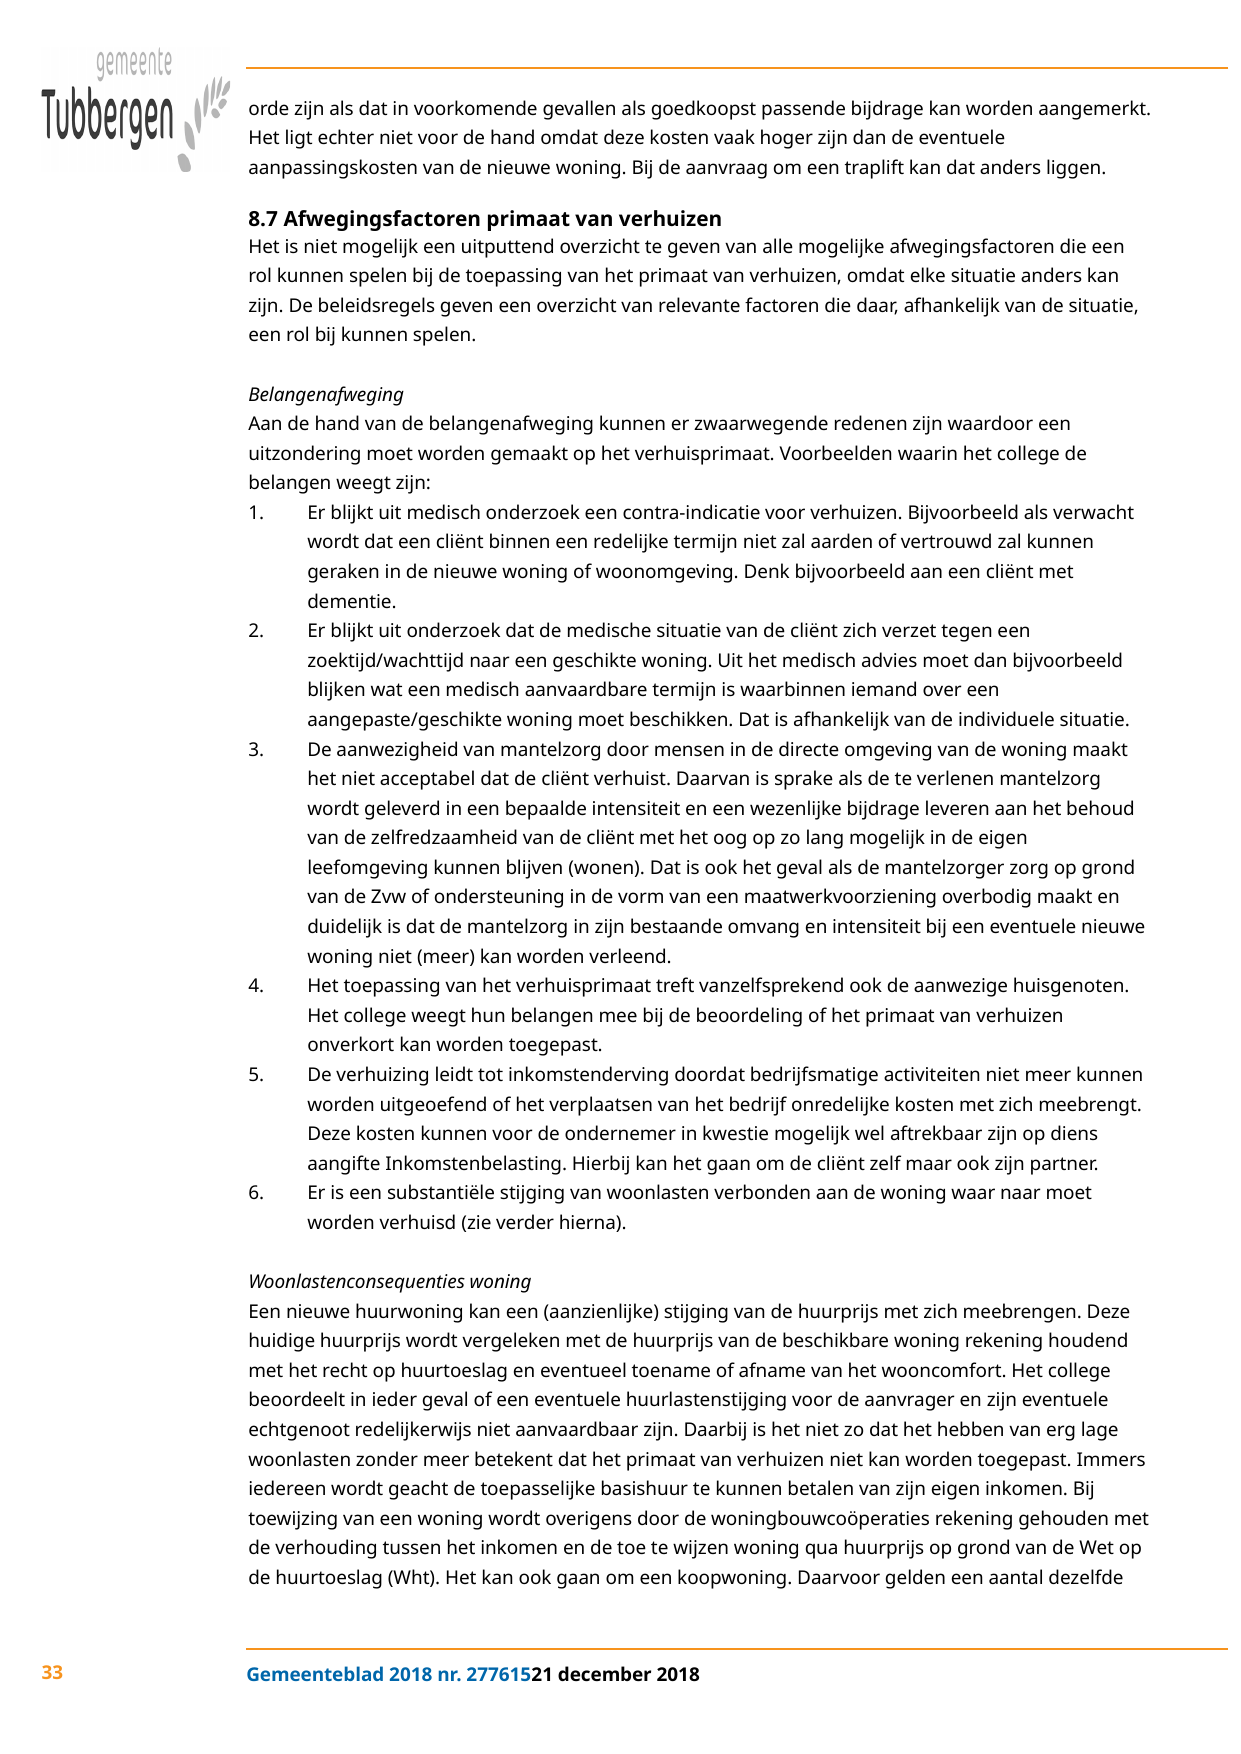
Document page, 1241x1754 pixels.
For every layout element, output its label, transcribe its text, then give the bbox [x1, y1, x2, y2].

text Woonlastenconsequenties woning [248, 1268, 1152, 1294]
text Het is niet mogelijk een uitputtend overzicht te geven van alle mogelijke afwegingsfactoren die een rol kunnen spelen bij de toepassing van het primaat van verhuizen, omdat elke situatie anders kan zijn. De beleidsregels geven een overzicht van relevante factoren die daar, afhankelijk van de situatie, een rol bij kunnen spelen. [248, 233, 1152, 347]
list Het toepassing van het verhuisprimaat treft vanzelfsprekend ook de aanwezige huisgenoten. Het college weegt hun belangen mee bij de beoordeling of het primaat van verhuizen onverkort kan worden toegepast. [248, 972, 1152, 1057]
list De aanwezigheid van mantelzorg door mensen in de directe omgeving van de woning maakt het niet acceptabel dat de cliënt verhuist. Daarvan is sprake als de te verlenen mantelzorg wordt geleverd in een bepaalde intensiteit en een wezenlijke bijdrage leveren aan het behoud van de zelfredzaamheid van de cliënt met het oog op zo lang mogelijk in de eigen leefomgeving kunnen blijven (wonen). Dat is ook het geval als de mantelzorger zorg op grond van de Zvw of ondersteuning in de vorm van een maatwerkvoorziening overbodig maakt en duidelijk is dat de mantelzorg in zijn bestaande omvang en intensiteit bij een eventuele nieuwe woning niet (meer) kan worden verleend. [248, 736, 1152, 968]
text orde zijn als dat in voorkomende gevallen als goedkoopst passende bijdrage kan worden aangemerkt. Het ligt echter niet voor de hand omdat deze kosten vaak hoger zijn dan de eventuele aanpassingskosten van de nieuwe woning. Bij de aanvraag om een traplift kan dat anders liggen. [248, 95, 1152, 180]
list Er is een substantiële stijging van woonlasten verbonden aan de woning waar naar moet worden verhuisd (zie verder hierna). [248, 1179, 1152, 1235]
picture [41, 47, 231, 172]
text 8.7 Afwegingsfactoren primaat van verhuizen [248, 204, 1152, 233]
text Aan de hand van de belangenafweging kunnen er zwaarwegende redenen zijn waardoor een uitzondering moet worden gemaakt op het verhuisprimaat. Voorbeelden waarin het college de belangen weegt zijn: [248, 410, 1152, 495]
list Er blijkt uit onderzoek dat de medische situatie van de cliënt zich verzet tegen een zoektijd/wachttijd naar een geschikte woning. Uit het medisch advies moet dan bijvoorbeeld blijken wat een medisch aanvaardbare termijn is waarbinnen iemand over een aangepaste/geschikte woning moet beschikken. Dat is afhankelijk van de individuele situatie. [248, 617, 1152, 732]
text Belangenafweging [248, 381, 1152, 406]
list Er blijkt uit medisch onderzoek een contra-indicatie voor verhuizen. Bijvoorbeeld als verwacht wordt dat een cliënt binnen een redelijke termijn niet zal aarden of vertrouwd zal kunnen geraken in de nieuwe woning of woonomgeving. Denk bijvoorbeeld aan een cliënt met dementie. [248, 499, 1152, 613]
text Een nieuwe huurwoning kan een (aanzienlijke) stijging van de huurprijs met zich meebrengen. Deze huidige huurprijs wordt vergeleken met de huurprijs van de beschikbare woning rekening houdend met het recht op huurtoeslag en eventueel toename of afname van het wooncomfort. Het college beoordeelt in ieder geval of een eventuele huurlastenstijging voor de aanvrager en zijn eventuele echtgenoot redelijkerwijs niet aanvaardbaar zijn. Daarbij is het niet zo dat het hebben van erg lage woonlasten zonder meer betekent dat het primaat van verhuizen niet kan worden toegepast. Immers iedereen wordt geacht de toepasselijke basishuur te kunnen betalen van zijn eigen inkomen. Bij toewijzing van een woning wordt overigens door de woningbouwcoöperaties rekening gehouden met de verhouding tussen het inkomen en de toe te wijzen woning qua huurprijs op grond van de Wet op de huurtoeslag (Wht). Het kan ook gaan om een koopwoning. Daarvoor gelden een aantal dezelfde [248, 1298, 1152, 1590]
list De verhuizing leidt tot inkomstenderving doordat bedrijfsmatige activiteiten niet meer kunnen worden uitgeoefend of het verplaatsen van het bedrijf onredelijke kosten met zich meebrengt. Deze kosten kunnen voor de ondernemer in kwestie mogelijk wel aftrekbaar zijn op diens aangifte Inkomstenbelasting. Hierbij kan het gaan om de cliënt zelf maar ook zijn partner. [248, 1061, 1152, 1176]
